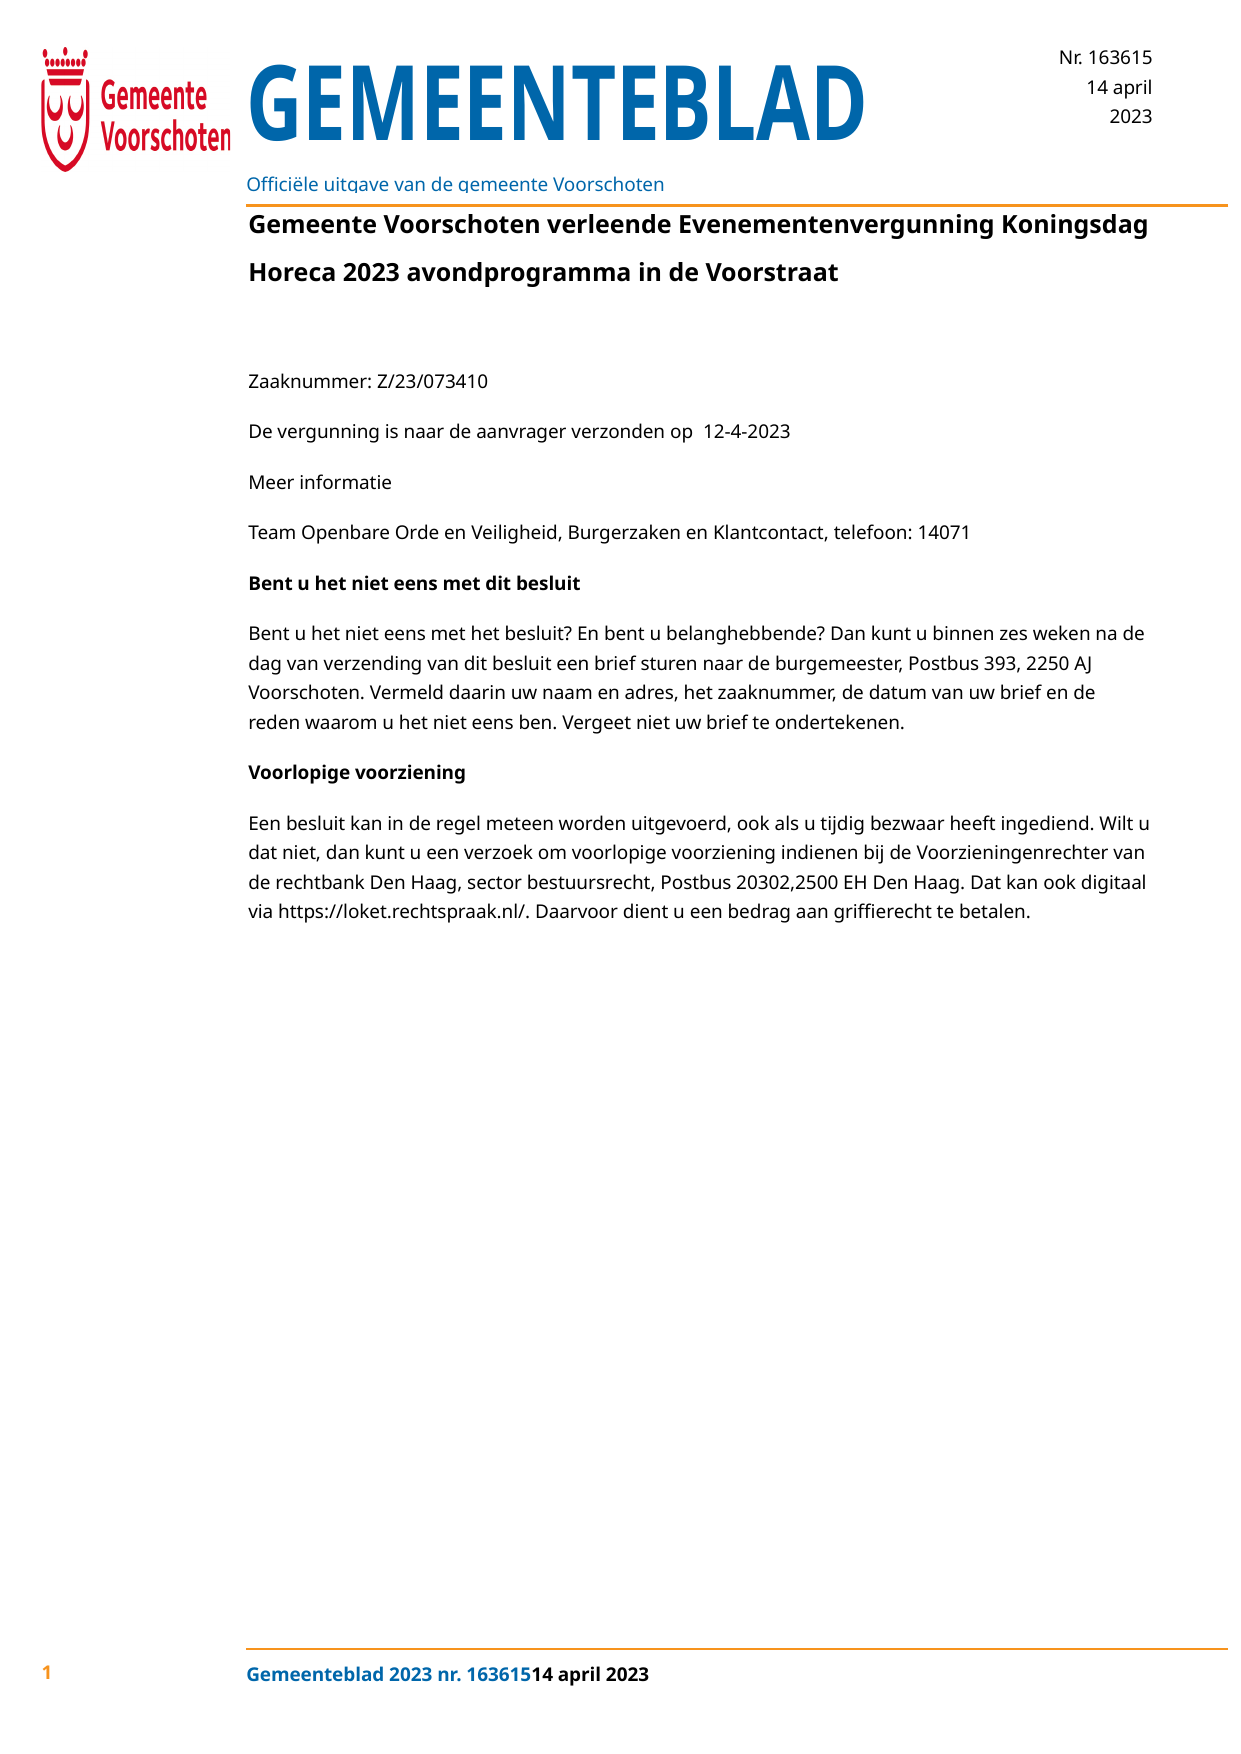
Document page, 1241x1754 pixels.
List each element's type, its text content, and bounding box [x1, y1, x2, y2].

text Team Openbare Orde en Veiligheid, Burgerzaken en Klantcontact, telefoon: 14071 [248, 519, 1152, 545]
picture [41, 47, 231, 172]
text De vergunning is naar de aanvrager verzonden op 12-4-2023 [248, 419, 1152, 444]
text Bent u het niet eens met dit besluit [248, 570, 1152, 596]
text Gemeente Voorschoten verleende Evenementenvergunning Koningsdag Horeca 2023 avondprogramma in de Voorstraat [248, 207, 1152, 288]
text Zaaknummer: Z/23/073410 [248, 368, 1152, 394]
text Bent u het niet eens met het besluit? En bent u belanghebbende? Dan kunt u binnen zes weken na de dag van verzending van dit besluit een brief sturen naar de burgemeester, Postbus 393, 2250 AJ Voorschoten. Vermeld daarin uw naam en adres, het zaaknummer, de datum van uw brief en de reden waarom u het niet eens ben. Vergeet niet uw brief te ondertekenen. [248, 620, 1152, 735]
text Een besluit kan in de regel meteen worden uitgevoerd, ook als u tijdig bezwaar heeft ingediend. Wilt u dat niet, dan kunt u een verzoek om voorlopige voorziening indienen bij de Voorzieningenrechter van de rechtbank Den Haag, sector bestuursrecht, Postbus 20302,2500 EH Den Haag. Dat kan ook digitaal via https://loket.rechtspraak.nl/. Daarvoor dient u een bedrag aan griffierecht te betalen. [248, 810, 1152, 924]
text Meer informatie [248, 469, 1152, 495]
text Voorlopige voorziening [248, 759, 1152, 785]
